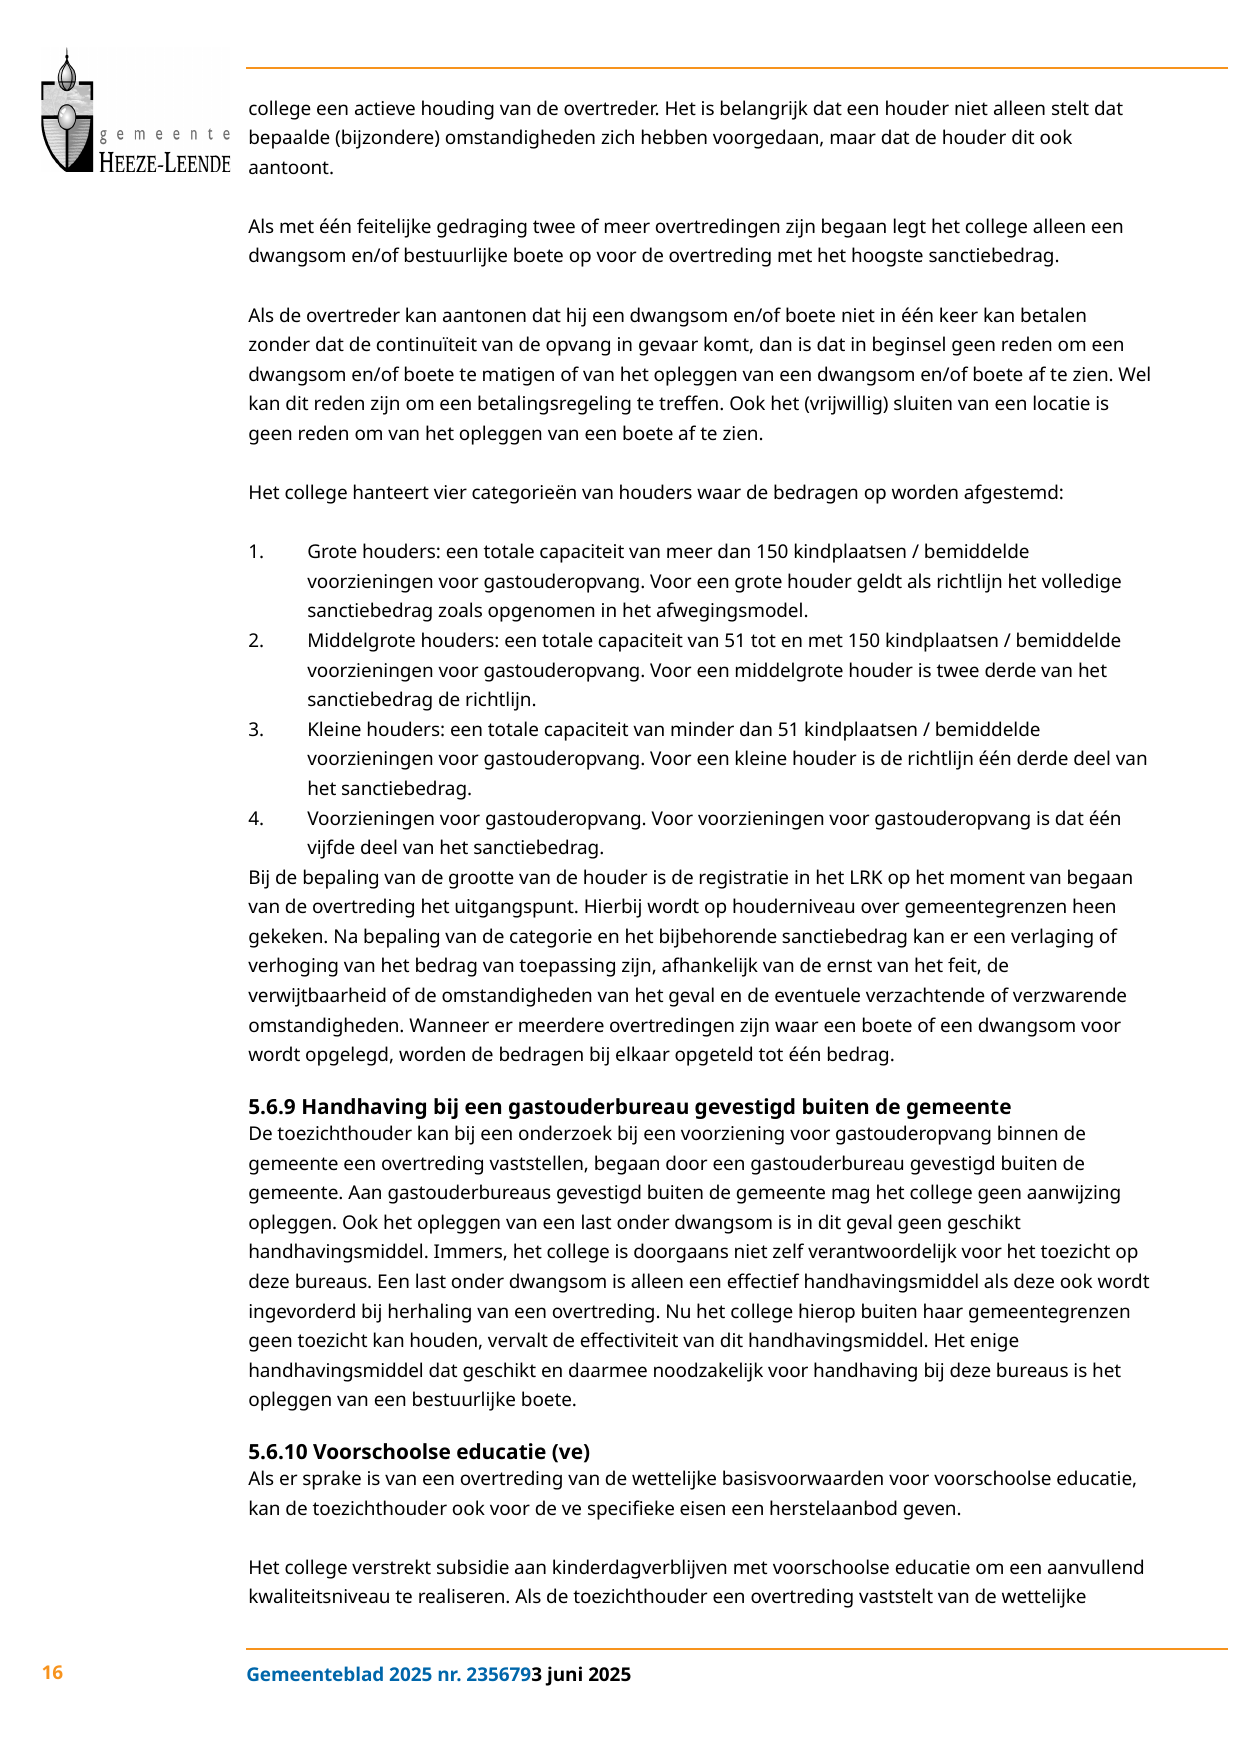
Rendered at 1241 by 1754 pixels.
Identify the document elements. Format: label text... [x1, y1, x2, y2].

text De toezichthouder kan bij een onderzoek bij een voorziening voor gastouderopvang binnen de gemeente een overtreding vaststellen, begaan door een gastouderbureau gevestigd buiten de gemeente. Aan gastouderbureaus gevestigd buiten de gemeente mag het college geen aanwijzing opleggen. Ook het opleggen van een last onder dwangsom is in dit geval geen geschikt handhavingsmiddel. Immers, het college is doorgaans niet zelf verantwoordelijk voor het toezicht op deze bureaus. Een last onder dwangsom is alleen een effectief handhavingsmiddel als deze ook wordt ingevorderd bij herhaling van een overtreding. Nu het college hierop buiten haar gemeentegrenzen geen toezicht kan houden, vervalt de effectiviteit van dit handhavingsmiddel. Het enige handhavingsmiddel dat geschikt en daarmee noodzakelijk voor handhaving bij deze bureaus is het opleggen van een bestuurlijke boete. [248, 1120, 1152, 1412]
text Het college hanteert vier categorieën van houders waar de bedragen op worden afgestemd: [248, 479, 1152, 505]
text 5.6.9 Handhaving bij een gastouderbureau gevestigd buiten de gemeente [248, 1092, 1152, 1120]
list Middelgrote houders: een totale capaciteit van 51 tot en met 150 kindplaatsen / bemiddelde voorzieningen voor gastouderopvang. Voor een middelgrote houder is twee derde van het sanctiebedrag de richtlijn. [248, 627, 1152, 712]
text Als met één feitelijke gedraging twee of meer overtredingen zijn begaan legt het college alleen een dwangsom en/of bestuurlijke boete op voor de overtreding met het hoogste sanctiebedrag. [248, 213, 1152, 268]
text Als er sprake is van een overtreding van de wettelijke basisvoorwaarden voor voorschoolse educatie, kan de toezichthouder ook voor de ve specifieke eisen een herstelaanbod geven. [248, 1465, 1152, 1521]
list Grote houders: een totale capaciteit van meer dan 150 kindplaatsen / bemiddelde voorzieningen voor gastouderopvang. Voor een grote houder geldt als richtlijn het volledige sanctiebedrag zoals opgenomen in het afwegingsmodel. [248, 538, 1152, 623]
list Voorzieningen voor gastouderopvang. Voor voorzieningen voor gastouderopvang is dat één vijfde deel van het sanctiebedrag. [248, 805, 1152, 860]
picture [41, 47, 231, 172]
text college een actieve houding van de overtreder. Het is belangrijk dat een houder niet alleen stelt dat bepaalde (bijzondere) omstandigheden zich hebben voorgedaan, maar dat de houder dit ook aantoont. [248, 95, 1152, 180]
text Het college verstrekt subsidie aan kinderdagverblijven met voorschoolse educatie om een aanvullend kwaliteitsniveau te realiseren. Als de toezichthouder een overtreding vaststelt van de wettelijke [248, 1554, 1152, 1609]
list Kleine houders: een totale capaciteit van minder dan 51 kindplaatsen / bemiddelde voorzieningen voor gastouderopvang. Voor een kleine houder is de richtlijn één derde deel van het sanctiebedrag. [248, 716, 1152, 801]
text 5.6.10 Voorschoolse educatie (ve) [248, 1437, 1152, 1465]
text Bij de bepaling van de grootte van de houder is de registratie in het LRK op het moment van begaan van de overtreding het uitgangspunt. Hierbij wordt op houderniveau over gemeentegrenzen heen gekeken. Na bepaling van de categorie en het bijbehorende sanctiebedrag kan er een verlaging of verhoging van het bedrag van toepassing zijn, afhankelijk van de ernst van het feit, de verwijtbaarheid of de omstandigheden van het geval en de eventuele verzachtende of verzwarende omstandigheden. Wanneer er meerdere overtredingen zijn waar een boete of een dwangsom voor wordt opgelegd, worden de bedragen bij elkaar opgeteld tot één bedrag. [248, 864, 1152, 1067]
text Als de overtreder kan aantonen dat hij een dwangsom en/of boete niet in één keer kan betalen zonder dat de continuïteit van de opvang in gevaar komt, dan is dat in beginsel geen reden om een dwangsom en/of boete te matigen of van het opleggen van een dwangsom en/of boete af te zien. Wel kan dit reden zijn om een betalingsregeling te treffen. Ook het (vrijwillig) sluiten van een locatie is geen reden om van het opleggen van een boete af te zien. [248, 302, 1152, 446]
